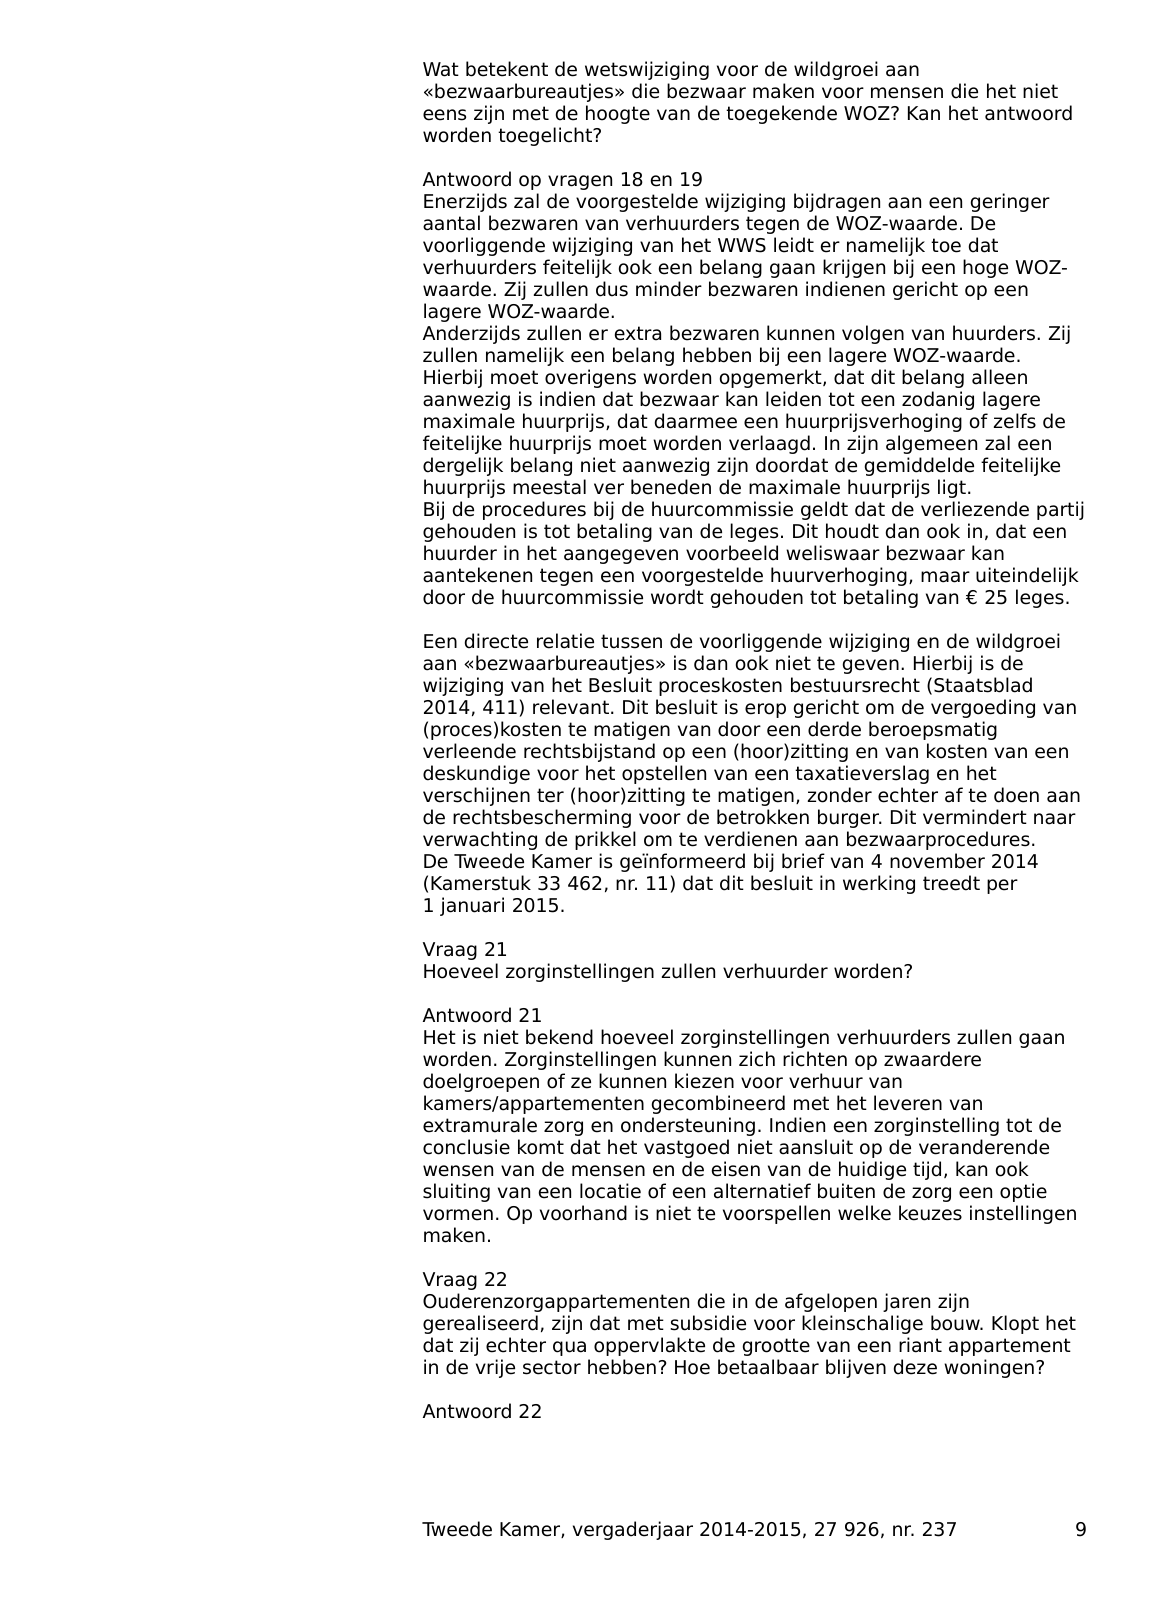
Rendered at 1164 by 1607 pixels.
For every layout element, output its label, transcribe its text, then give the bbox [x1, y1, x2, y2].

text Anderzijds zullen er extra bezwaren kunnen volgen van huurders. Zij zullen namelijk een belang hebben bij een lagere WOZ-waarde. Hierbij moet overigens worden opgemerkt, dat dit belang alleen aanwezig is indien dat bezwaar kan leiden tot een zodanig lagere maximale huurprijs, dat daarmee een huurprijsverhoging of zelfs de feitelijke huurprijs moet worden verlaagd. In zijn algemeen zal een dergelijk belang niet aanwezig zijn doordat de gemiddelde feitelijke huurprijs meestal ver beneden de maximale huurprijs ligt. [422, 323, 1087, 499]
text Ouderenzorgappartementen die in de afgelopen jaren zijn gerealiseerd, zijn dat met subsidie voor kleinschalige bouw. Klopt het dat zij echter qua oppervlakte de grootte van een riant appartement in de vrije sector hebben? Hoe betaalbaar blijven deze woningen? [422, 1291, 1087, 1379]
text Wat betekent de wetswijziging voor de wildgroei aan «bezwaarbureautjes» die bezwaar maken voor mensen die het niet eens zijn met de hoogte van de toegekende WOZ? Kan het antwoord worden toegelicht? [422, 59, 1087, 147]
text Antwoord op vragen 18 en 19 [422, 169, 1087, 191]
text De Tweede Kamer is geïnformeerd bij brief van 4 november 2014 (Kamerstuk 33 462, nr. 11) dat dit besluit in werking treedt per 1 januari 2015. [422, 851, 1087, 917]
text Hoeveel zorginstellingen zullen verhuurder worden? [422, 961, 1087, 983]
text Enerzijds zal de voorgestelde wijziging bijdragen aan een geringer aantal bezwaren van verhuurders tegen de WOZ-waarde. De voorliggende wijziging van het WWS leidt er namelijk toe dat verhuurders feitelijk ook een belang gaan krijgen bij een hoge WOZ-waarde. Zij zullen dus minder bezwaren indienen gericht op een lagere WOZ-waarde. [422, 191, 1087, 323]
text Vraag 21 [422, 939, 1087, 961]
text Antwoord 21 [422, 1005, 1087, 1027]
text Vraag 22 [422, 1269, 1087, 1291]
text Een directe relatie tussen de voorliggende wijziging en de wildgroei aan «bezwaarbureautjes» is dan ook niet te geven. Hierbij is de wijziging van het Besluit proceskosten bestuursrecht (Staatsblad 2014, 411) relevant. Dit besluit is erop gericht om de vergoeding van (proces)kosten te matigen van door een derde beroepsmatig verleende rechtsbijstand op een (hoor)zitting en van kosten van een deskundige voor het opstellen van een taxatieverslag en het verschijnen ter (hoor)zitting te matigen, zonder echter af te doen aan de rechtsbescherming voor de betrokken burger. Dit vermindert naar verwachting de prikkel om te verdienen aan bezwaarprocedures. [422, 631, 1087, 851]
text Bij de procedures bij de huurcommissie geldt dat de verliezende partij gehouden is tot betaling van de leges. Dit houdt dan ook in, dat een huurder in het aangegeven voorbeeld weliswaar bezwaar kan aantekenen tegen een voorgestelde huurverhoging, maar uiteindelijk door de huurcommissie wordt gehouden tot betaling van € 25 leges. [422, 499, 1087, 609]
text Het is niet bekend hoeveel zorginstellingen verhuurders zullen gaan worden. Zorginstellingen kunnen zich richten op zwaardere doelgroepen of ze kunnen kiezen voor verhuur van kamers/appartementen gecombineerd met het leveren van extramurale zorg en ondersteuning. Indien een zorginstelling tot de conclusie komt dat het vastgoed niet aansluit op de veranderende wensen van de mensen en de eisen van de huidige tijd, kan ook sluiting van een locatie of een alternatief buiten de zorg een optie vormen. Op voorhand is niet te voorspellen welke keuzes instellingen maken. [422, 1027, 1087, 1247]
text Antwoord 22 [422, 1401, 1087, 1423]
